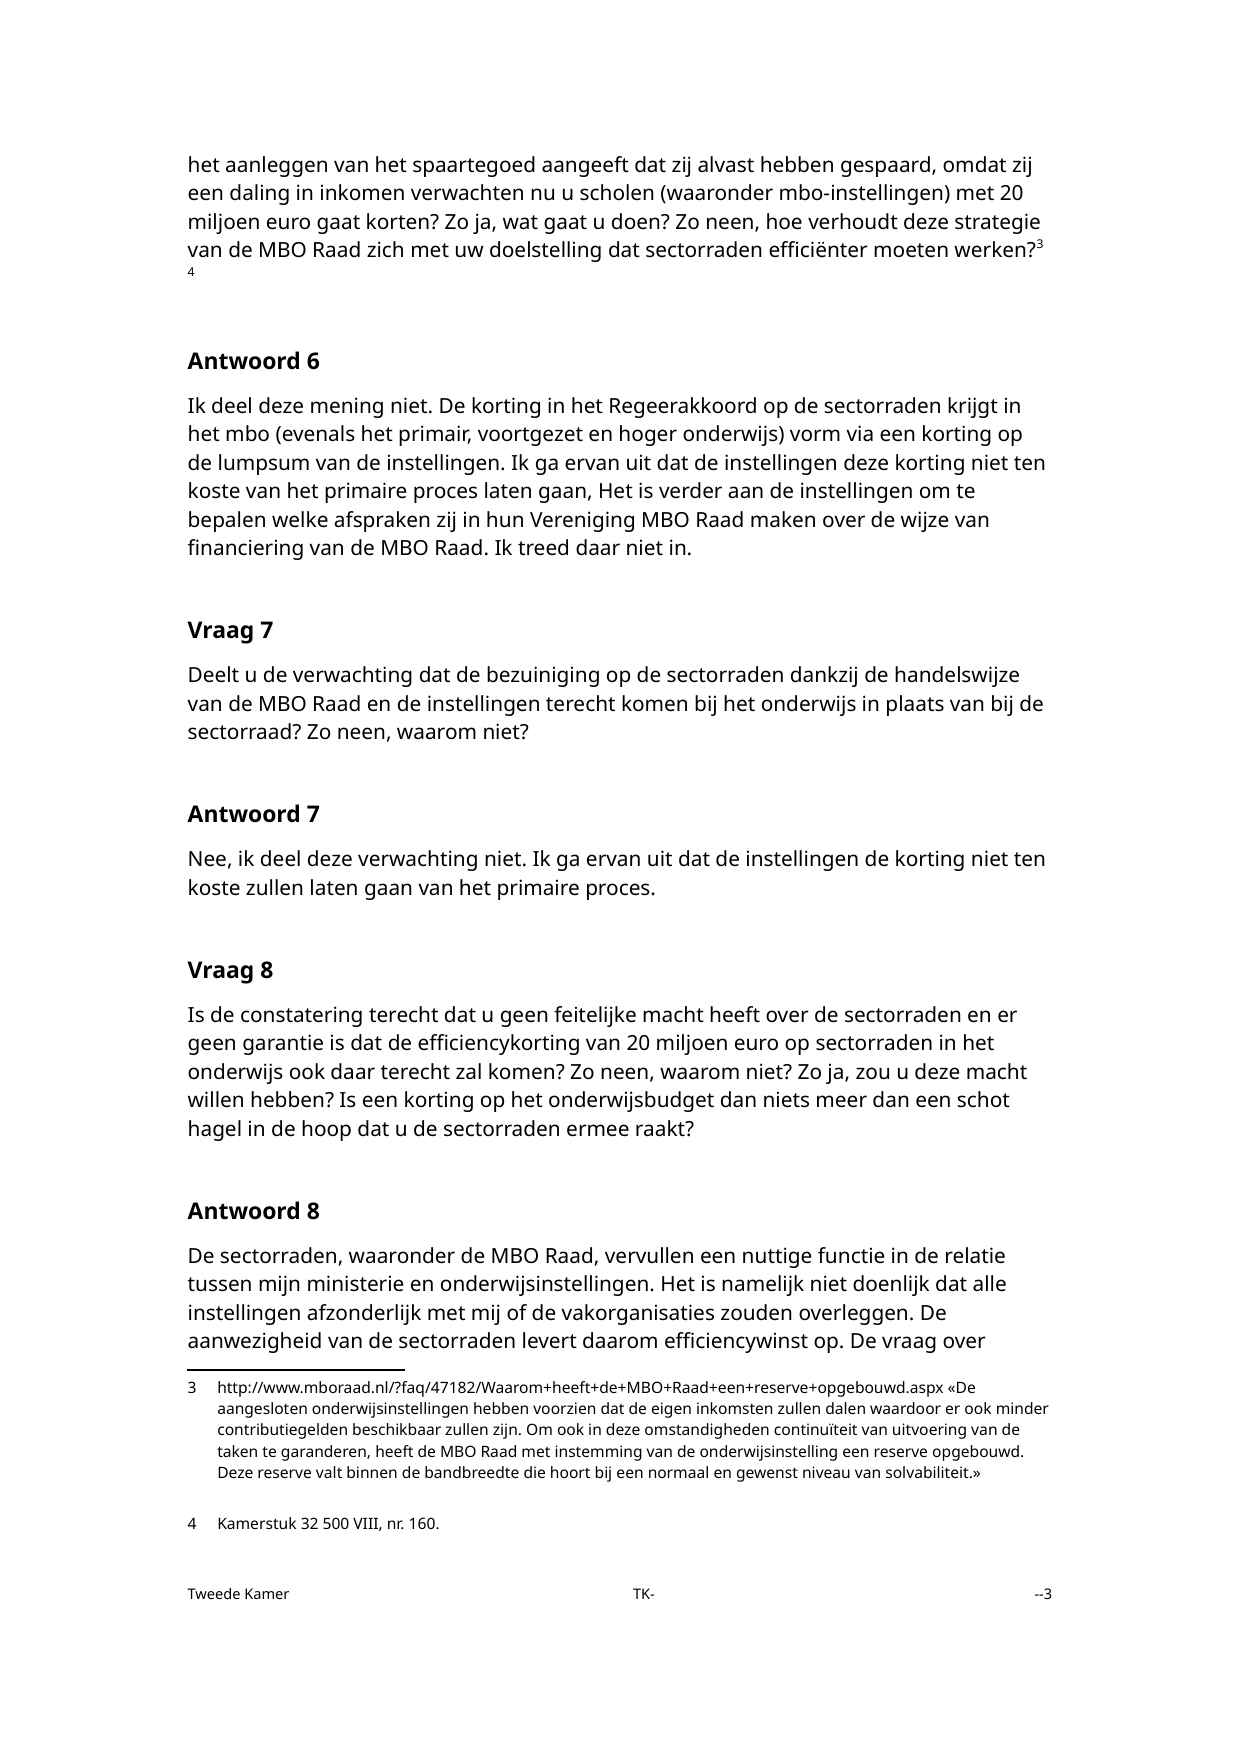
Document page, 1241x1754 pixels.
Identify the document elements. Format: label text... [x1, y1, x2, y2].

subtitle Vraag 7 [187, 614, 1053, 645]
text Is de constatering terecht dat u geen feitelijke macht heeft over de sectorraden en er geen garantie is dat de efficiencykorting van 20 miljoen euro op sectorraden in het onderwijs ook daar terecht zal komen? Zo neen, waarom niet? Zo ja, zou u deze macht willen hebben? Is een korting op het onderwijsbudget dan niets meer dan een schot hagel in de hoop dat u de sectorraden ermee raakt? [187, 1000, 1053, 1142]
text het aanleggen van het spaartegoed aangeeft dat zij alvast hebben gespaard, omdat zij een daling in inkomen verwachten nu u scholen (waaronder mbo-instellingen) met 20 miljoen euro gaat korten? Zo ja, wat gaat u doen? Zo neen, hoe verhoudt deze strategie van de MBO Raad zich met uw doelstelling dat sectorraden efficiënter moeten werken? [187, 150, 1053, 292]
subtitle Antwoord 6 [187, 345, 1053, 376]
text Deelt u de verwachting dat de bezuiniging op de sectorraden dankzij de handelswijze van de MBO Raad en de instellingen terecht komen bij het onderwijs in plaats van bij de sectorraad? Zo neen, waarom niet? [187, 660, 1053, 746]
subtitle Vraag 8 [187, 954, 1053, 985]
text Nee, ik deel deze verwachting niet. Ik ga ervan uit dat de instellingen de korting niet ten koste zullen laten gaan van het primaire proces. [187, 844, 1053, 901]
text http://www.mboraad.nl/?faq/47182/Waarom+heeft+de+MBO+Raad+een+reserve+opgebouwd.aspx «De aangesloten onderwijsinstellingen hebben voorzien dat de eigen inkomsten zullen dalen waardoor er ook minder contributiegelden beschikbaar zullen zijn. Om ook in deze omstandigheden continuïteit van uitvoering van de taken te garanderen, heeft de MBO Raad met instemming van de onderwijsinstelling een reserve opgebouwd. Deze reserve valt binnen de bandbreedte die hoort bij een normaal en gewenst niveau van solvabiliteit.» [187, 1248, 1053, 1476]
text Kamerstuk 32 500 VIII, nr. 160. [187, 1506, 1053, 1534]
text Ik deel deze mening niet. De korting in het Regeerakkoord op de sectorraden krijgt in het mbo (evenals het primair, voortgezet en hoger onderwijs) vorm via een korting op de lumpsum van de instellingen. Ik ga ervan uit dat de instellingen deze korting niet ten koste van het primaire proces laten gaan, Het is verder aan de instellingen om te bepalen welke afspraken zij in hun Vereniging MBO Raad maken over de wijze van financiering van de MBO Raad. Ik treed daar niet in. [187, 391, 1053, 562]
subtitle Antwoord 7 [187, 798, 1053, 829]
